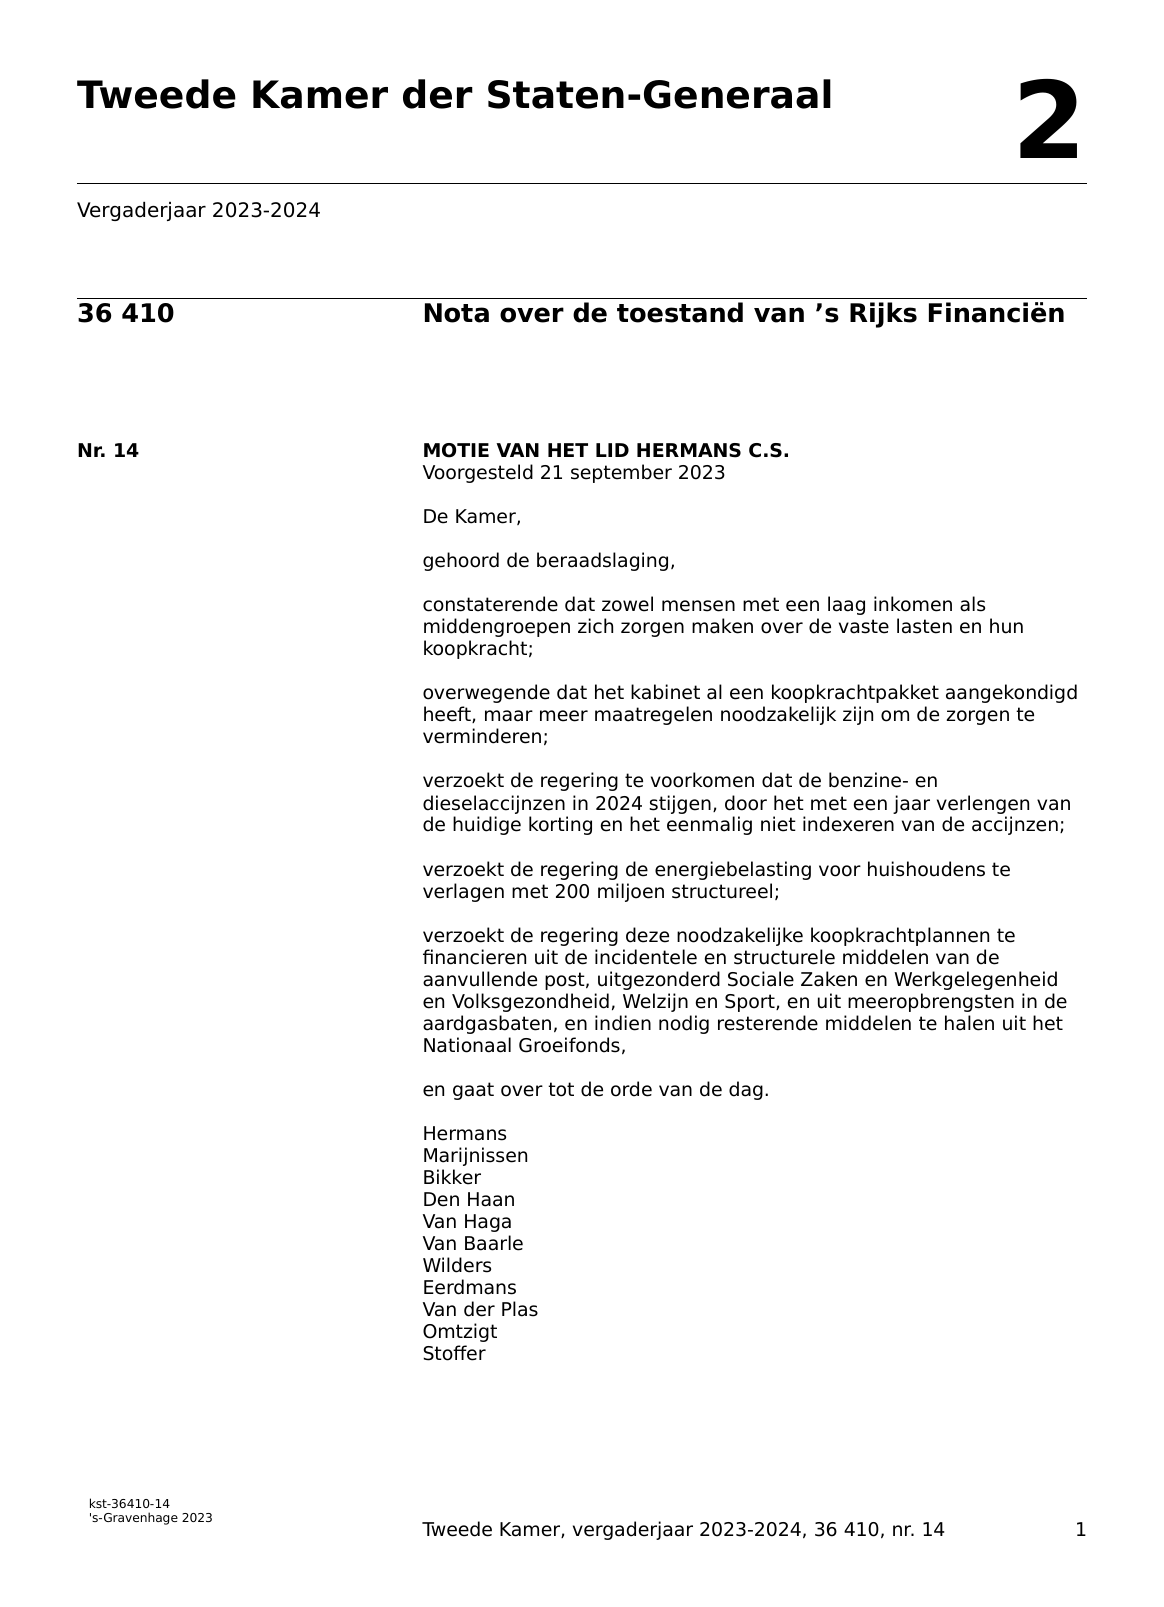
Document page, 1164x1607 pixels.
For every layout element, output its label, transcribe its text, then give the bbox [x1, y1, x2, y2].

text Hermans [422, 1123, 1087, 1145]
table_cell Vergaderjaar 2023-2024 [77, 184, 1087, 298]
text Marijnissen [422, 1145, 1087, 1167]
text Wilders [422, 1255, 1087, 1277]
text Voorgesteld 21 september 2023 [422, 462, 1087, 484]
table_header 2 [886, 59, 1087, 183]
text constaterende dat zowel mensen met een laag inkomen als middengroepen zich zorgen maken over de vaste lasten en hun koopkracht; [422, 594, 1087, 660]
text Van Baarle [422, 1233, 1087, 1255]
table_header Tweede Kamer der Staten-Generaal [77, 59, 886, 183]
text verzoekt de regering deze noodzakelijke koopkrachtplannen te financieren uit de incidentele en structurele middelen van de aanvullende post, uitgezonderd Sociale Zaken en Werkgelegenheid en Volksgezondheid, Welzijn en Sport, en uit meeropbrengsten in de aardgasbaten, en indien nodig resterende middelen te halen uit het Nationaal Groeifonds, [422, 925, 1087, 1057]
text Omtzigt [422, 1321, 1087, 1343]
text Stoffer [422, 1343, 1087, 1365]
text kst-36410-14 [88, 1497, 323, 1511]
subtitle Nr. 14 MOTIE VAN HET LID HERMANS C.S. [77, 440, 1087, 462]
text 's-Gravenhage 2023 [88, 1511, 323, 1525]
text Van Haga [422, 1211, 1087, 1233]
text verzoekt de regering te voorkomen dat de benzine- en dieselaccijnzen in 2024 stijgen, door het met een jaar verlengen van de huidige korting en het eenmalig niet indexeren van de accijnzen; [422, 770, 1087, 836]
text en gaat over tot de orde van de dag. [422, 1079, 1087, 1101]
text Den Haan [422, 1189, 1087, 1211]
text verzoekt de regering de energiebelasting voor huishoudens te verlagen met 200 miljoen structureel; [422, 858, 1087, 902]
text overwegende dat het kabinet al een koopkrachtpakket aangekondigd heeft, maar meer maatregelen noodzakelijk zijn om de zorgen te verminderen; [422, 682, 1087, 748]
text De Kamer, [422, 506, 1087, 528]
text Eerdmans [422, 1277, 1087, 1299]
text gehoord de beraadslaging, [422, 550, 1087, 572]
subtitle 36 410 Nota over de toestand van ’s Rijks Financiën [77, 299, 1087, 329]
text Van der Plas [422, 1299, 1087, 1321]
text Bikker [422, 1167, 1087, 1189]
